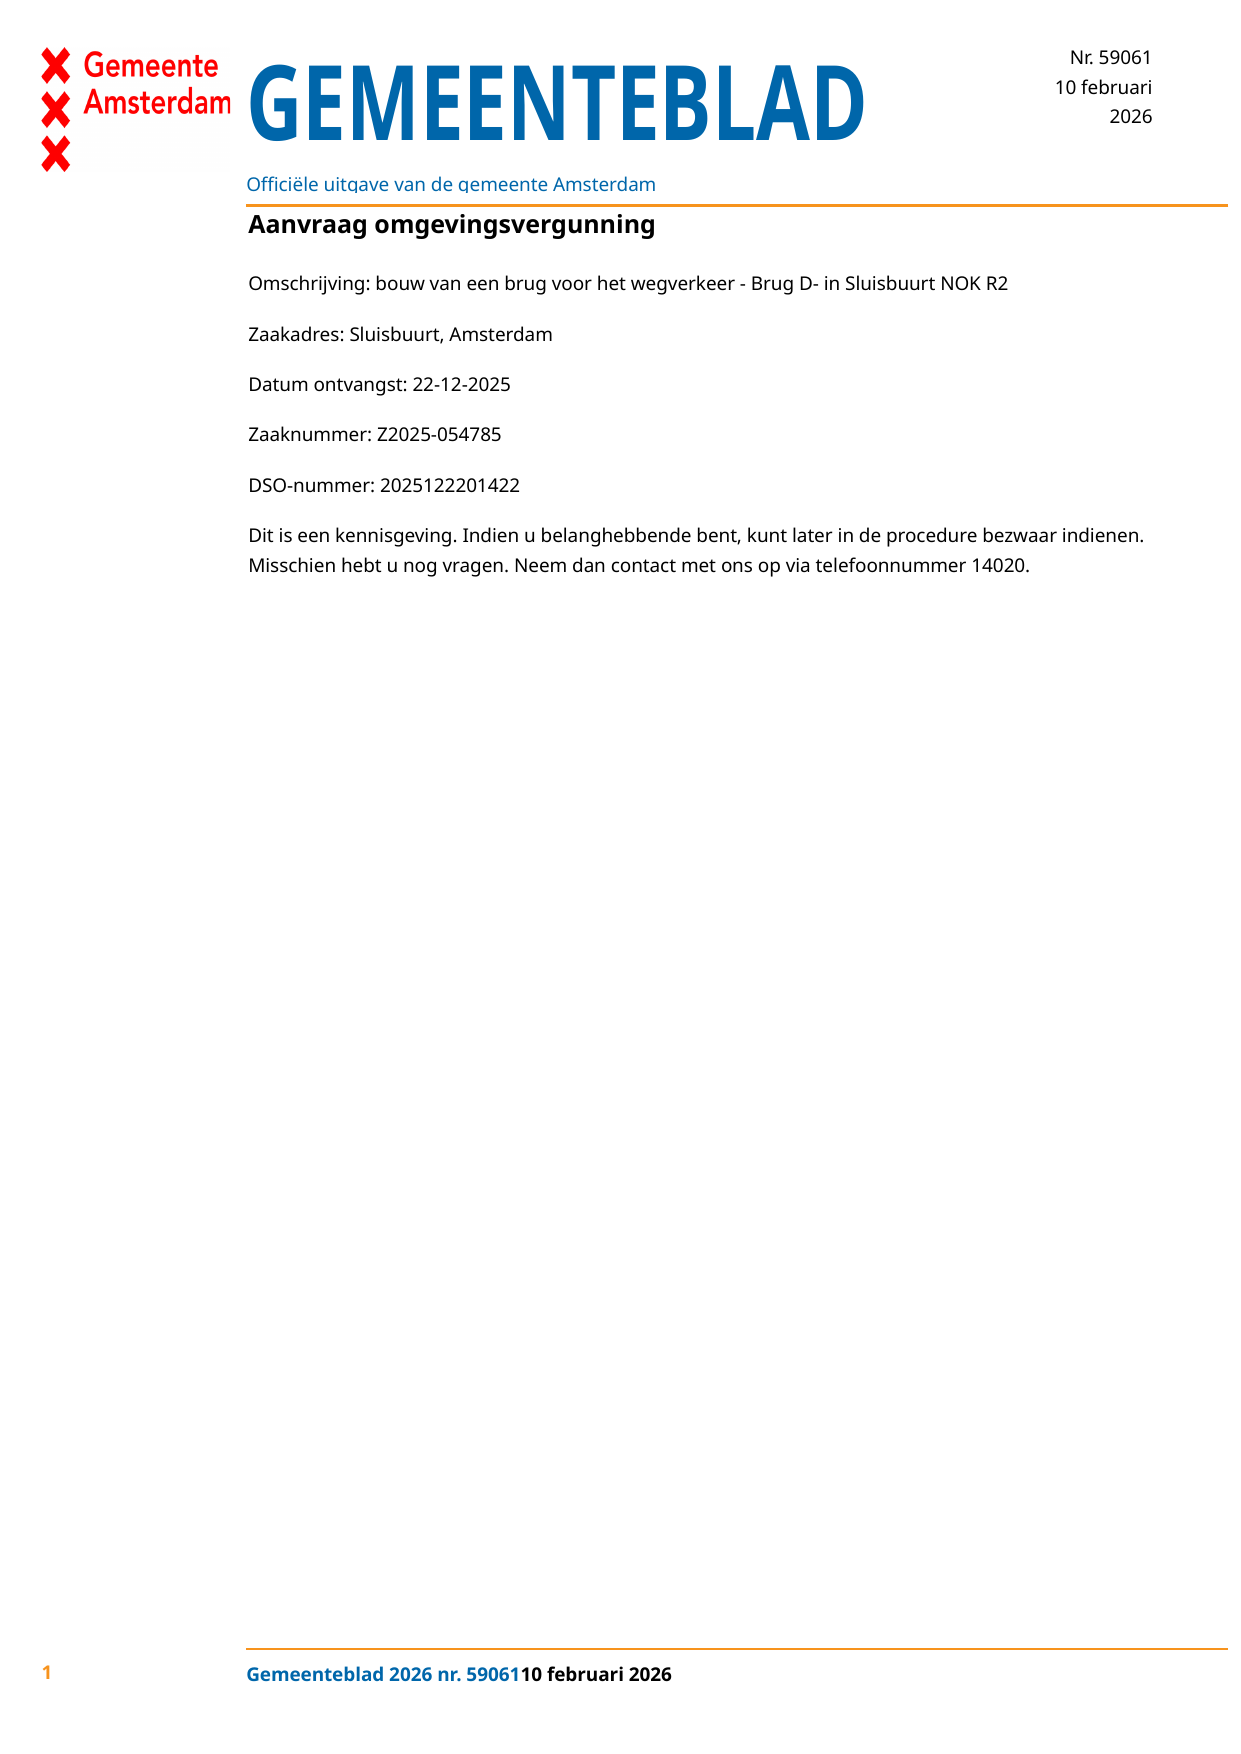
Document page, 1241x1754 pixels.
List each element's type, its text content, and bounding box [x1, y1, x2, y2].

text DSO-nummer: 2025122201422 [248, 472, 1152, 498]
text Datum ontvangst: 22-12-2025 [248, 371, 1152, 397]
text Zaakadres: Sluisbuurt, Amsterdam [248, 321, 1152, 346]
text Zaaknummer: Z2025-054785 [248, 422, 1152, 447]
text Dit is een kennisgeving. Indien u belanghebbende bent, kunt later in de procedure bezwaar indienen. Misschien hebt u nog vragen. Neem dan contact met ons op via telefoonnummer 14020. [248, 522, 1152, 578]
text Omschrijving: bouw van een brug voor het wegverkeer - Brug D- in Sluisbuurt NOK R2 [248, 270, 1152, 296]
text Aanvraag omgevingsvergunning [248, 207, 1152, 241]
picture [41, 47, 231, 172]
